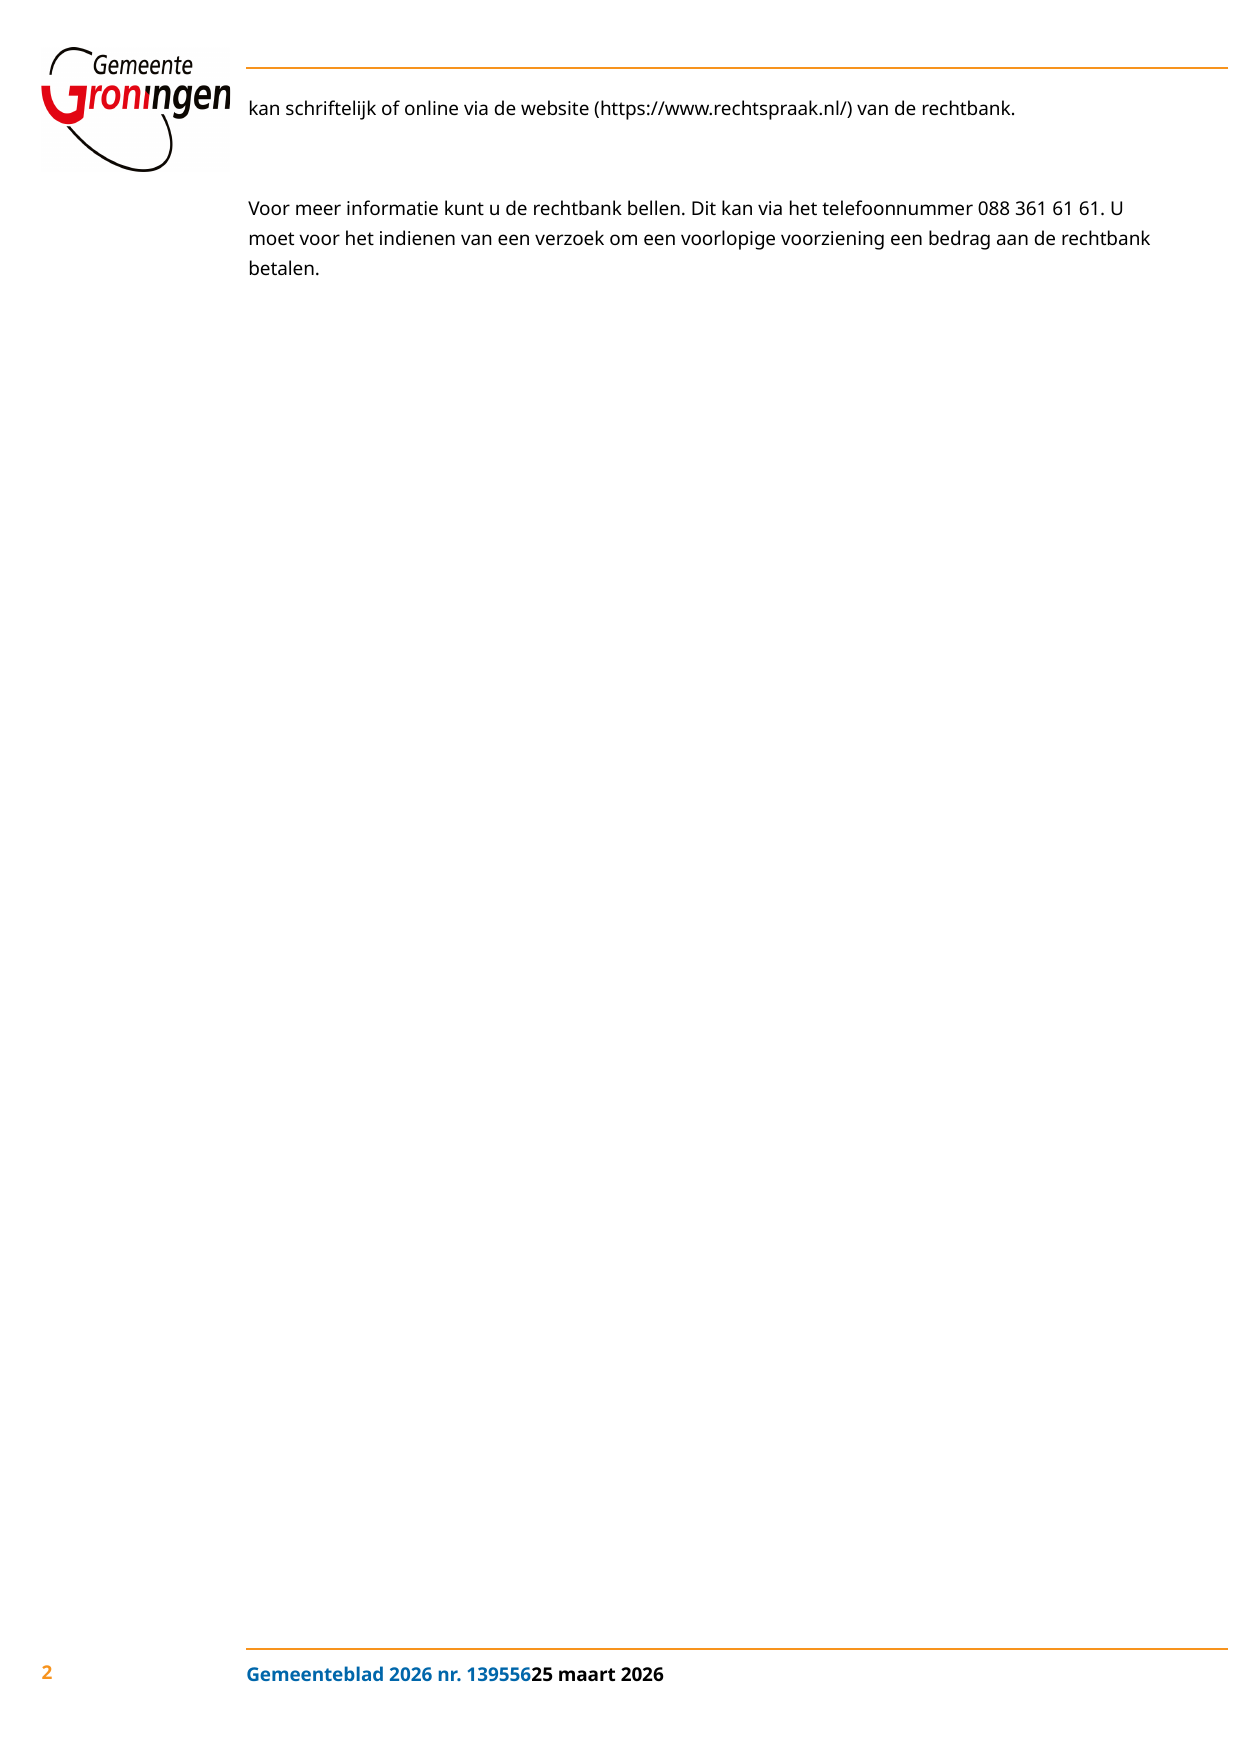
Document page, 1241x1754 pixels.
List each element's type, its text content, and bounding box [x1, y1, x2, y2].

text kan schriftelijk of online via de website (https://www.rechtspraak.nl/) van de rechtbank. [248, 95, 1152, 121]
picture [41, 47, 231, 172]
text Voor meer informatie kunt u de rechtbank bellen. Dit kan via het telefoonnummer 088 361 61 61. U moet voor het indienen van een verzoek om een voorlopige voorziening een bedrag aan de rechtbank betalen. [248, 196, 1152, 281]
